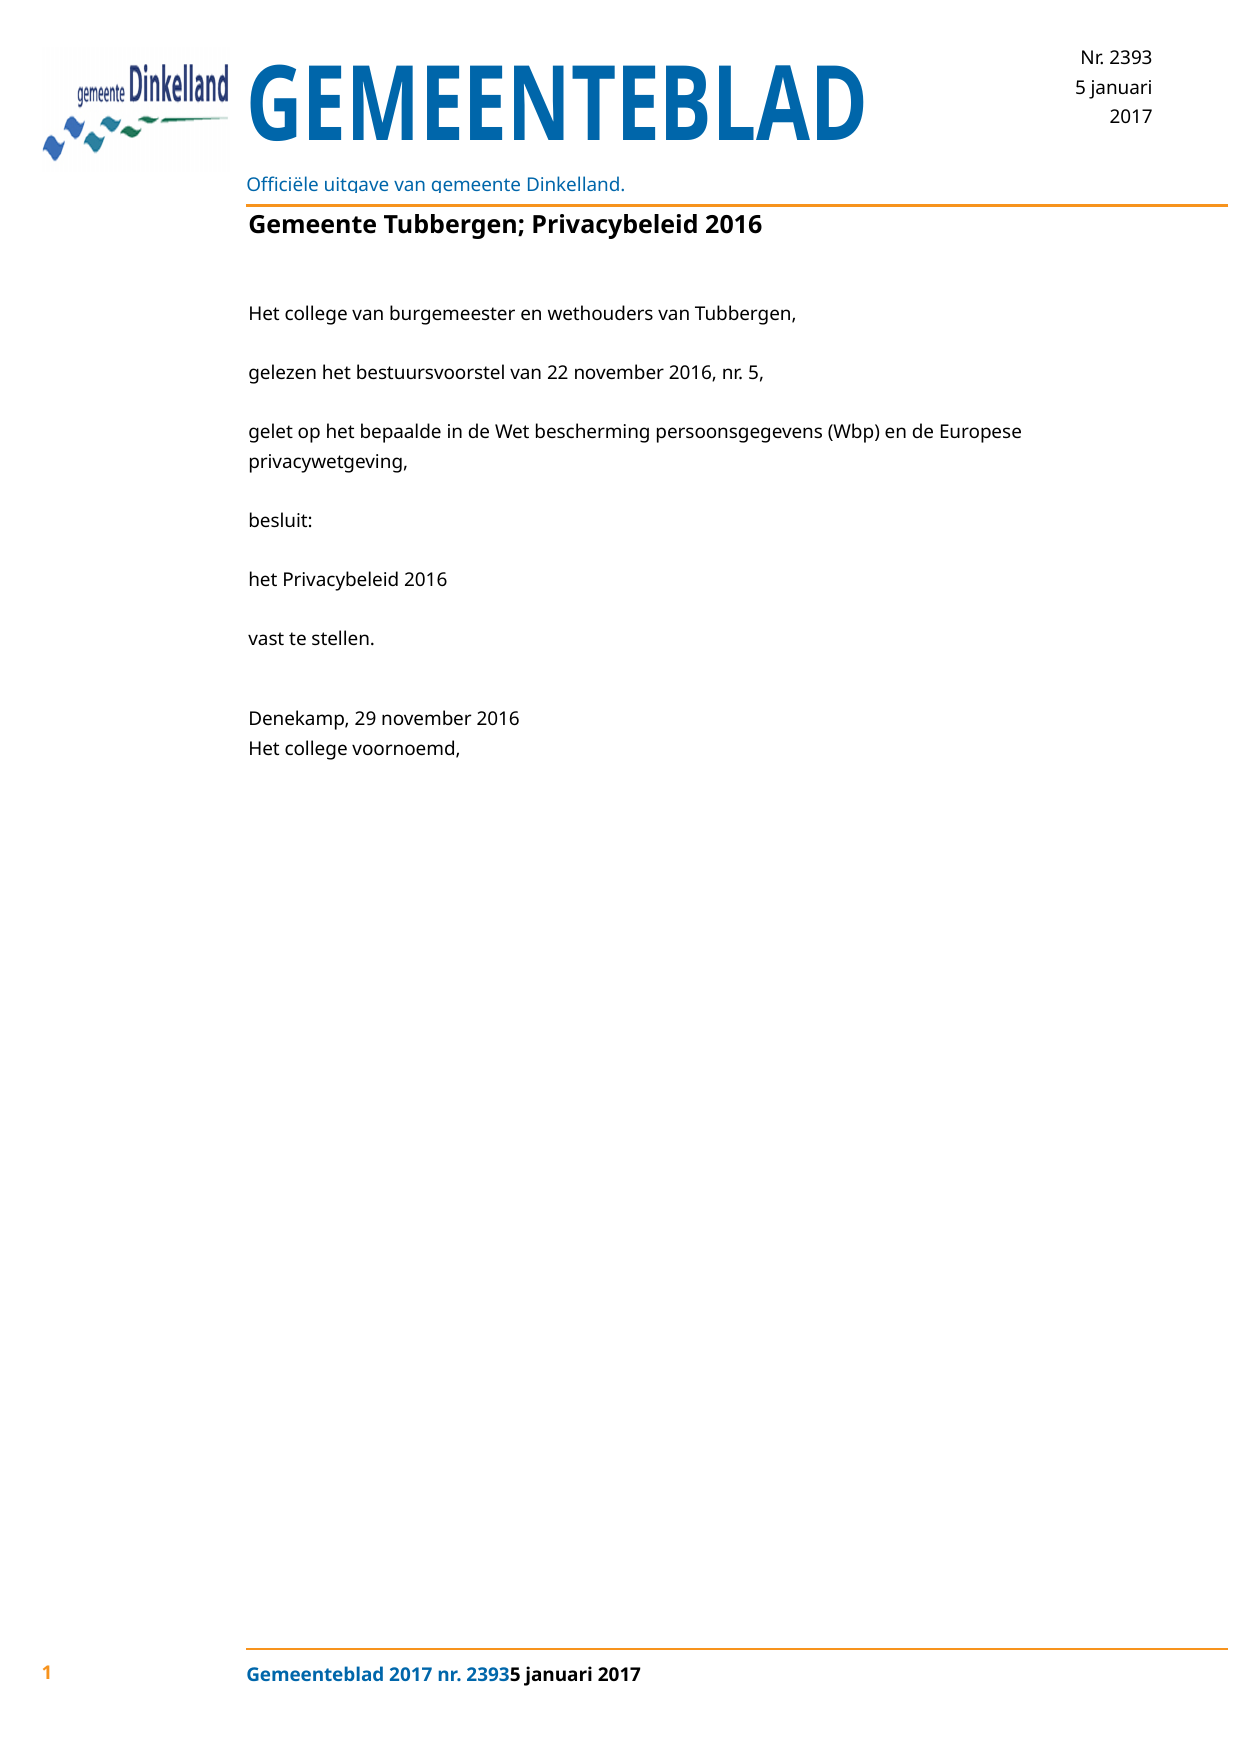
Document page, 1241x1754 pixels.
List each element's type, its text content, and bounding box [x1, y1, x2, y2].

text Gemeente Tubbergen; Privacybeleid 2016 [248, 207, 1152, 241]
text Het college van burgemeester en wethouders van Tubbergen, [248, 300, 1152, 326]
text vast te stellen. [248, 625, 1152, 651]
text het Privacybeleid 2016 [248, 566, 1152, 592]
text Het college voornoemd, [248, 735, 1152, 761]
text gelet op het bepaalde in de Wet bescherming persoonsgegevens (Wbp) en de Europese privacywetgeving, [248, 418, 1152, 473]
text besluit: [248, 507, 1152, 533]
text Denekamp, 29 november 2016 [248, 705, 1152, 731]
text gelezen het bestuursvoorstel van 22 november 2016, nr. 5, [248, 359, 1152, 385]
picture [41, 47, 231, 172]
